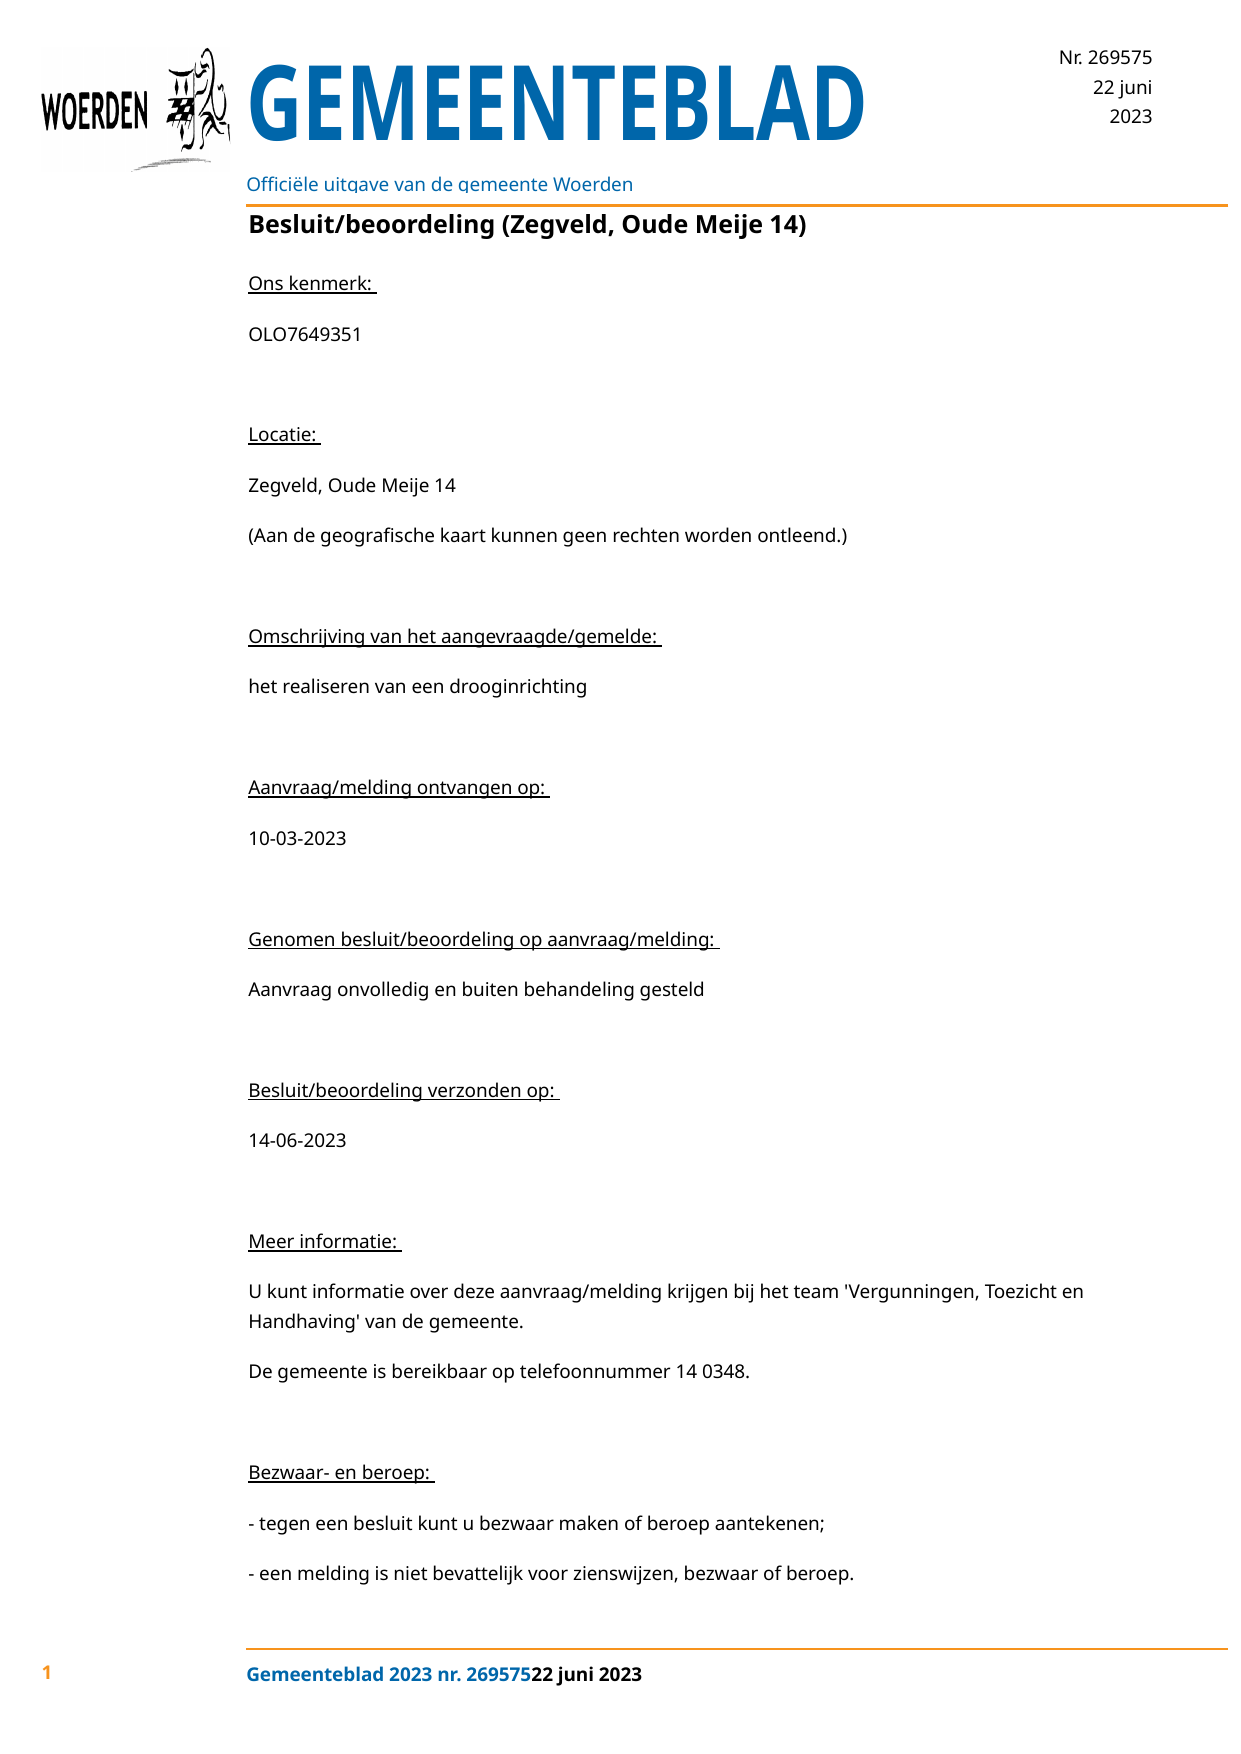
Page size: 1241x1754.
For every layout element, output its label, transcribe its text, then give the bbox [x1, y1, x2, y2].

text Omschrijving van het aangevraagde/gemelde: [248, 623, 1152, 649]
text OLO7649351 [248, 321, 1152, 346]
text Bezwaar- en beroep: [248, 1459, 1152, 1485]
text het realiseren van een drooginrichting [248, 674, 1152, 699]
text - een melding is niet bevattelijk voor zienswijzen, bezwaar of beroep. [248, 1560, 1152, 1586]
text Meer informatie: [248, 1228, 1152, 1254]
text Besluit/beoordeling (Zegveld, Oude Meije 14) [248, 207, 1152, 241]
text 14-06-2023 [248, 1127, 1152, 1153]
text U kunt informatie over deze aanvraag/melding krijgen bij het team 'Vergunningen, Toezicht en Handhaving' van de gemeente. [248, 1279, 1152, 1334]
text Aanvraag/melding ontvangen op: [248, 774, 1152, 800]
text Ons kenmerk: [248, 270, 1152, 296]
text Locatie: [248, 422, 1152, 447]
text Zegveld, Oude Meije 14 [248, 472, 1152, 498]
text - tegen een besluit kunt u bezwaar maken of beroep aantekenen; [248, 1510, 1152, 1536]
text Aanvraag onvolledig en buiten behandeling gesteld [248, 976, 1152, 1002]
picture [41, 47, 231, 172]
text (Aan de geografische kaart kunnen geen rechten worden ontleend.) [248, 522, 1152, 548]
text De gemeente is bereikbaar op telefoonnummer 14 0348. [248, 1359, 1152, 1384]
text Besluit/beoordeling verzonden op: [248, 1077, 1152, 1103]
text Genomen besluit/beoordeling op aanvraag/melding: [248, 926, 1152, 951]
text 10-03-2023 [248, 825, 1152, 851]
